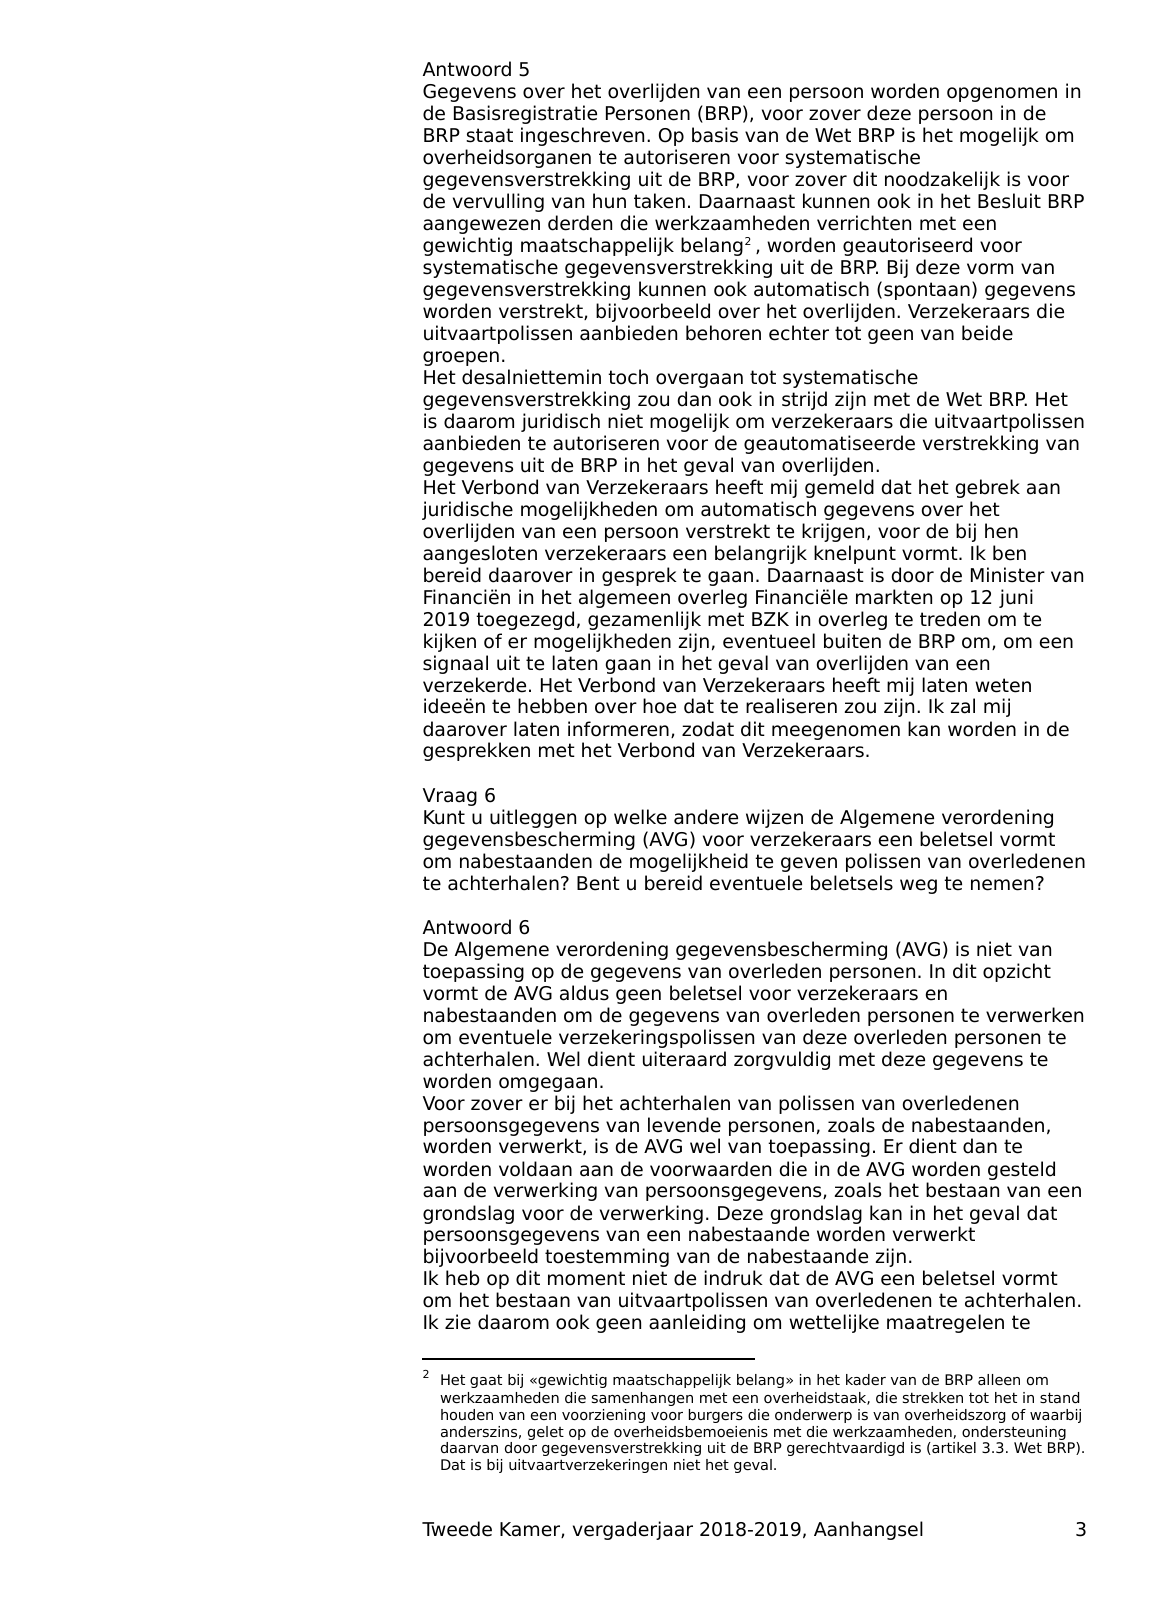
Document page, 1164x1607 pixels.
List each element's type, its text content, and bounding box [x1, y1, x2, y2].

text Antwoord 5 [422, 59, 1087, 81]
text Vraag 6 [422, 784, 1087, 807]
text Gegevens over het overlijden van een persoon worden opgenomen in de Basisregistratie Personen (BRP), voor zover deze persoon in de BRP staat ingeschreven. Op basis van de Wet BRP is het mogelijk om overheidsorganen te autoriseren voor systematische gegevensverstrekking uit de BRP, voor zover dit noodzakelijk is voor de vervulling van hun taken. Daarnaast kunnen ook in het Besluit BRP aangewezen derden die werkzaamheden verrichten met een gewichtig maatschappelijk belang, worden geautoriseerd voor systematische gegevensverstrekking uit de BRP. Bij deze vorm van gegevensverstrekking kunnen ook automatisch (spontaan) gegevens worden verstrekt, bijvoorbeeld over het overlijden. Verzekeraars die uitvaartpolissen aanbieden behoren echter tot geen van beide groepen. [422, 81, 1087, 367]
text Het gaat bij «gewichtig maatschappelijk belang» in het kader van de BRP alleen om werkzaamheden die samenhangen met een overheidstaak, die strekken tot het in stand houden van een voorziening voor burgers die onderwerp is van overheidszorg of waarbij anderszins, gelet op de overheidsbemoeienis met die werkzaamheden, ondersteuning daarvan door gegevensverstrekking uit de BRP gerechtvaardigd is (artikel 3.3. Wet BRP). Dat is bij uitvaartverzekeringen niet het geval. [422, 1368, 1087, 1474]
text De Algemene verordening gegevensbescherming (AVG) is niet van toepassing op de gegevens van overleden personen. In dit opzicht vormt de AVG aldus geen beletsel voor verzekeraars en nabestaanden om de gegevens van overleden personen te verwerken om eventuele verzekeringspolissen van deze overleden personen te achterhalen. Wel dient uiteraard zorgvuldig met deze gegevens te worden omgegaan. [422, 939, 1087, 1092]
text Voor zover er bij het achterhalen van polissen van overledenen persoonsgegevens van levende personen, zoals de nabestaanden, worden verwerkt, is de AVG wel van toepassing. Er dient dan te worden voldaan aan de voorwaarden die in de AVG worden gesteld aan de verwerking van persoonsgegevens, zoals het bestaan van een grondslag voor de verwerking. Deze grondslag kan in het geval dat persoonsgegevens van een nabestaande worden verwerkt bijvoorbeeld toestemming van de nabestaande zijn. [422, 1092, 1087, 1268]
text Antwoord 6 [422, 917, 1087, 939]
text Ik heb op dit moment niet de indruk dat de AVG een beletsel vormt om het bestaan van uitvaartpolissen van overledenen te achterhalen. Ik zie daarom ook geen aanleiding om wettelijke maatregelen te [422, 1268, 1087, 1334]
text Kunt u uitleggen op welke andere wijzen de Algemene verordening gegevensbescherming (AVG) voor verzekeraars een beletsel vormt om nabestaanden de mogelijkheid te geven polissen van overledenen te achterhalen? Bent u bereid eventuele beletsels weg te nemen? [422, 807, 1087, 894]
text Het Verbond van Verzekeraars heeft mij gemeld dat het gebrek aan juridische mogelijkheden om automatisch gegevens over het overlijden van een persoon verstrekt te krijgen, voor de bij hen aangesloten verzekeraars een belangrijk knelpunt vormt. Ik ben bereid daarover in gesprek te gaan. Daarnaast is door de Minister van Financiën in het algemeen overleg Financiële markten op 12 juni 2019 toegezegd, gezamenlijk met BZK in overleg te treden om te kijken of er mogelijkheden zijn, eventueel buiten de BRP om, om een signaal uit te laten gaan in het geval van overlijden van een verzekerde. Het Verbond van Verzekeraars heeft mij laten weten ideeën te hebben over hoe dat te realiseren zou zijn. Ik zal mij daarover laten informeren, zodat dit meegenomen kan worden in de gesprekken met het Verbond van Verzekeraars. [422, 477, 1087, 762]
text Het desalniettemin toch overgaan tot systematische gegevensverstrekking zou dan ook in strijd zijn met de Wet BRP. Het is daarom juridisch niet mogelijk om verzekeraars die uitvaartpolissen aanbieden te autoriseren voor de geautomatiseerde verstrekking van gegevens uit de BRP in het geval van overlijden. [422, 367, 1087, 477]
